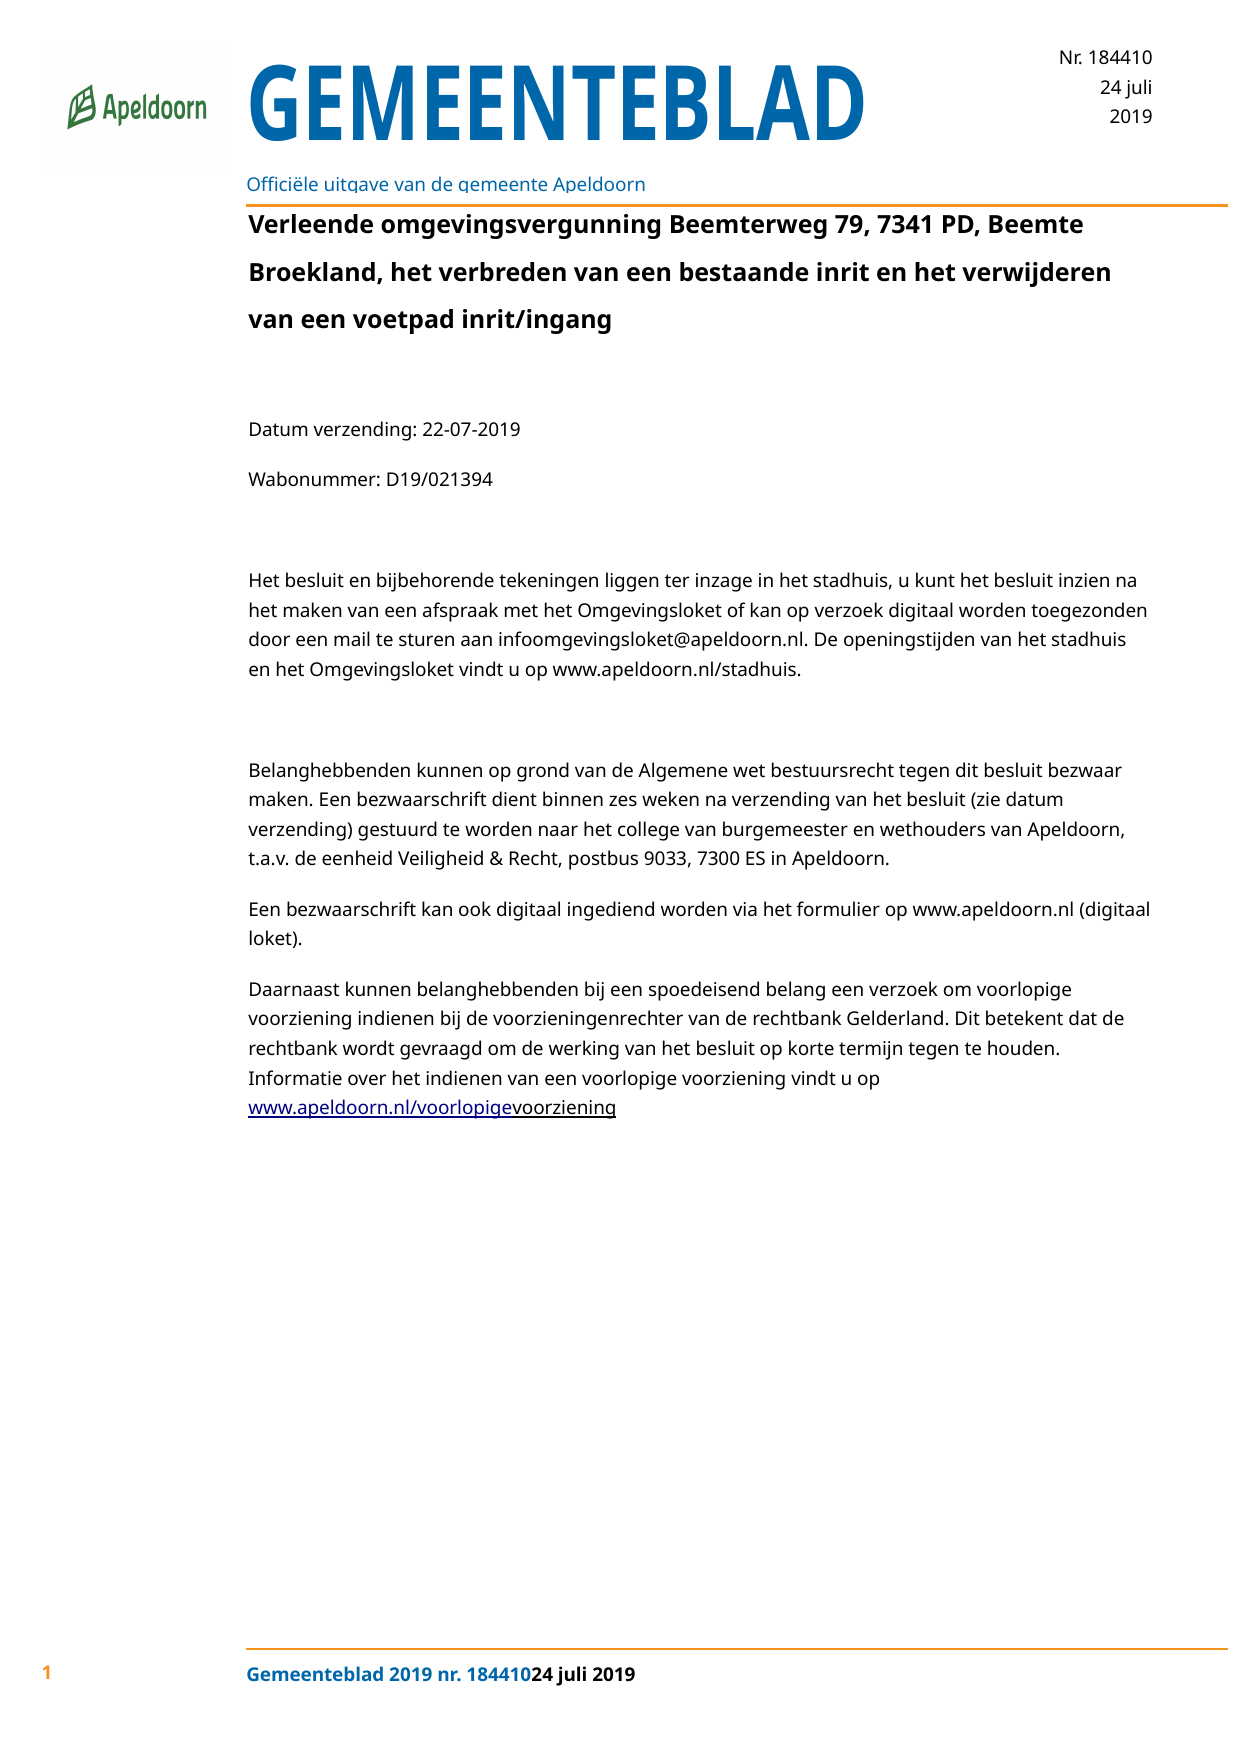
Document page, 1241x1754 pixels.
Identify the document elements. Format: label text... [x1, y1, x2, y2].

text Een bezwaarschrift kan ook digitaal ingediend worden via het formulier op www.apeldoorn.nl (digitaal loket). [248, 896, 1152, 951]
text Wabonummer: D19/021394 [248, 466, 1152, 492]
text Belanghebbenden kunnen op grond van de Algemene wet bestuursrecht tegen dit besluit bezwaar maken. Een bezwaarschrift dient binnen zes weken na verzending van het besluit (zie datum verzending) gestuurd te worden naar het college van burgemeester en wethouders van Apeldoorn, t.a.v. de eenheid Veiligheid & Recht, postbus 9033, 7300 ES in Apeldoorn. [248, 757, 1152, 871]
picture [41, 47, 231, 172]
text Datum verzending: 22-07-2019 [248, 416, 1152, 442]
text Daarnaast kunnen belanghebbenden bij een spoedeisend belang een verzoek om voorlopige voorziening indienen bij de voorzieningenrechter van de rechtbank Gelderland. Dit betekent dat de rechtbank wordt gevraagd om de werking van het besluit op korte termijn tegen te houden. Informatie over het indienen van een voorlopige voorziening vindt u op www.apeldoorn.nl/voorlopigevoorziening [248, 976, 1152, 1120]
text Het besluit en bijbehorende tekeningen liggen ter inzage in het stadhuis, u kunt het besluit inzien na het maken van een afspraak met het Omgevingsloket of kan op verzoek digitaal worden toegezonden door een mail te sturen aan infoomgevingsloket@apeldoorn.nl. De openingstijden van het stadhuis en het Omgevingsloket vindt u op www.apeldoorn.nl/stadhuis. [248, 567, 1152, 682]
text Verleende omgevingsvergunning Beemterweg 79, 7341 PD, Beemte Broekland, het verbreden van een bestaande inrit en het verwijderen van een voetpad inrit/ingang [248, 207, 1152, 336]
